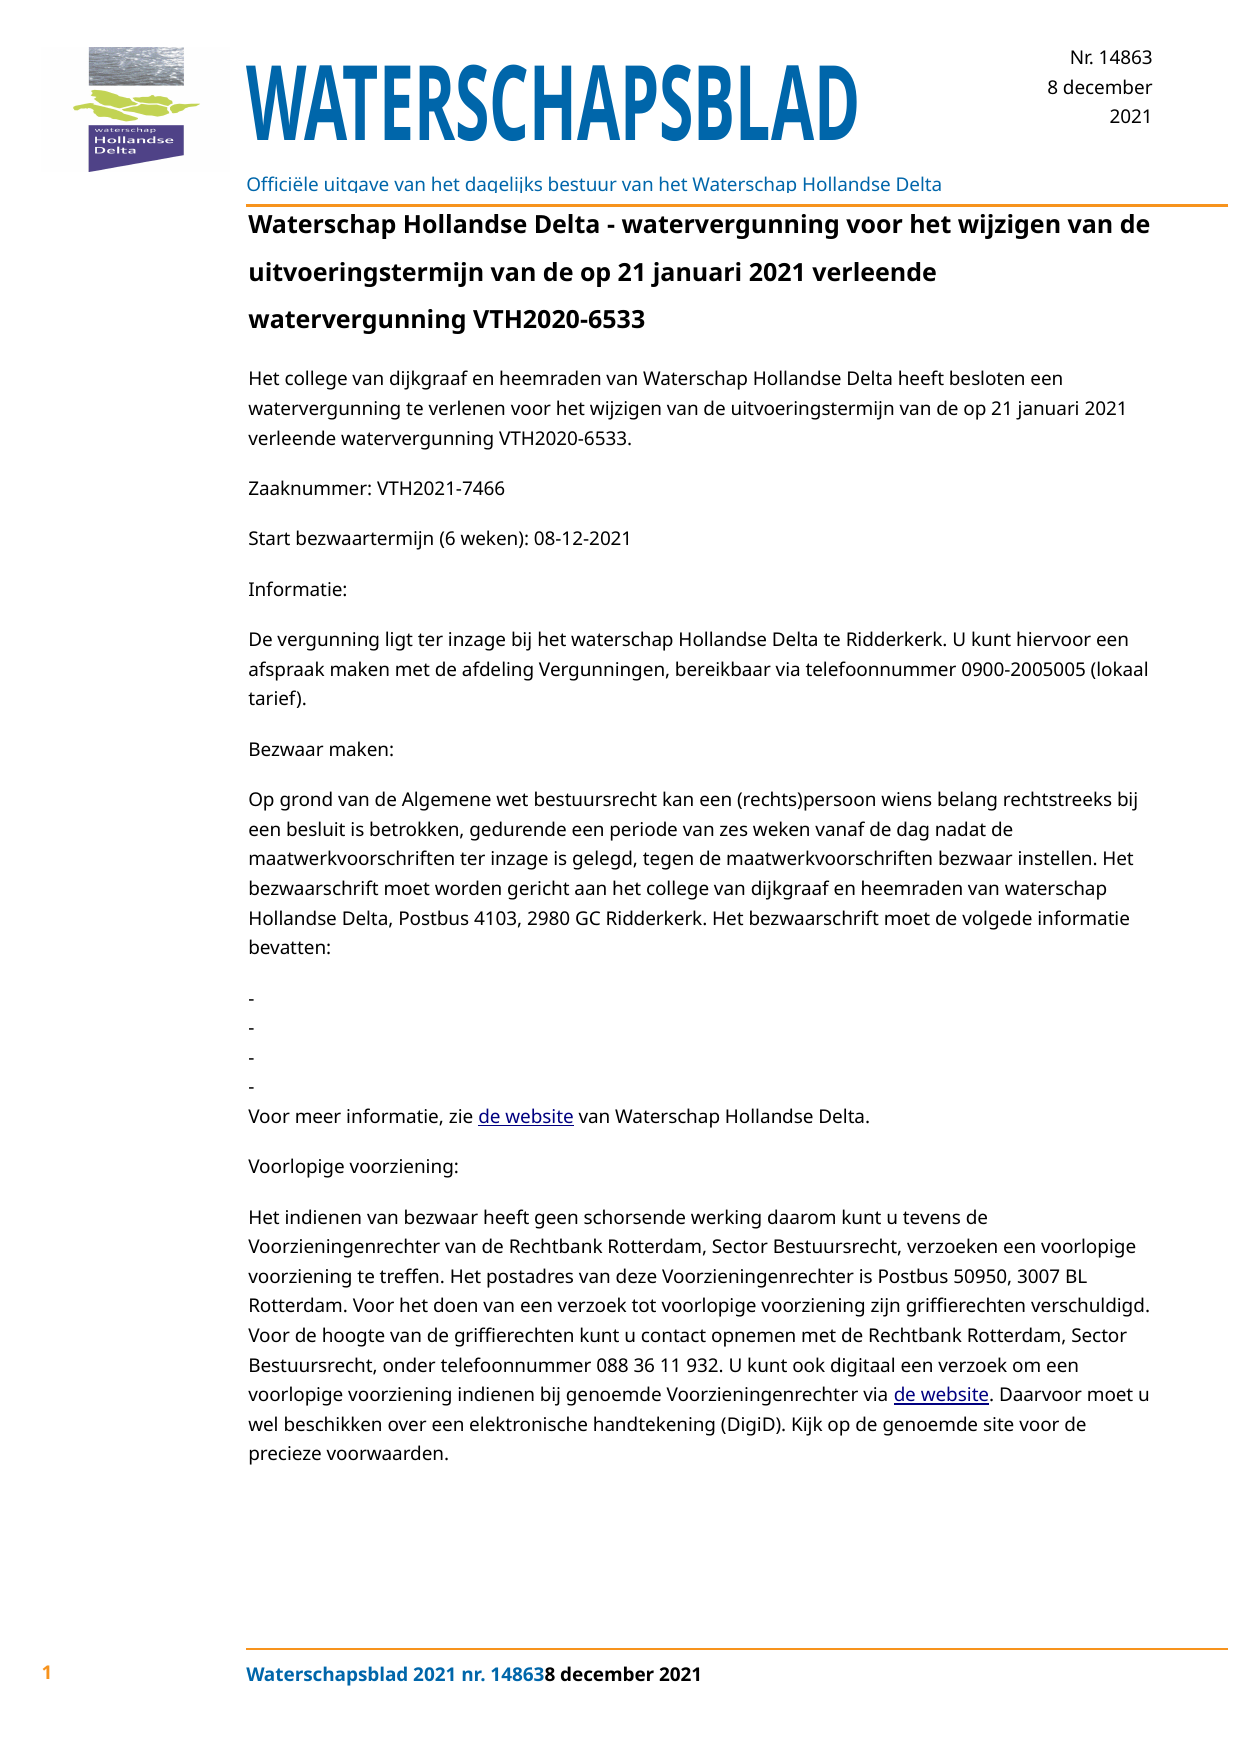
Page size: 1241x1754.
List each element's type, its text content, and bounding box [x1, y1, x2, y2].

text Voor meer informatie, zie de website van Waterschap Hollandse Delta. [248, 1103, 1152, 1129]
picture [41, 47, 231, 172]
text Start bezwaartermijn (6 weken): 08-12-2021 [248, 526, 1152, 551]
text Waterschap Hollandse Delta - watervergunning voor het wijzigen van de uitvoeringstermijn van de op 21 januari 2021 verleende watervergunning VTH2020-6533 [248, 207, 1152, 336]
text Het college van dijkgraaf en heemraden van Waterschap Hollandse Delta heeft besloten een watervergunning te verlenen voor het wijzigen van de uitvoeringstermijn van de op 21 januari 2021 verleende watervergunning VTH2020-6533. [248, 366, 1152, 450]
text Op grond van de Algemene wet bestuursrecht kan een (rechts)persoon wiens belang rechtstreeks bij een besluit is betrokken, gedurende een periode van zes weken vanaf de dag nadat de maatwerkvoorschriften ter inzage is gelegd, tegen de maatwerkvoorschriften bezwaar instellen. Het bezwaarschrift moet worden gericht aan het college van dijkgraaf en heemraden van waterschap Hollandse Delta, Postbus 4103, 2980 GC Ridderkerk. Het bezwaarschrift moet de volgede informatie bevatten: [248, 786, 1152, 960]
text De vergunning ligt ter inzage bij het waterschap Hollandse Delta te Ridderkerk. U kunt hiervoor een afspraak maken met de afdeling Vergunningen, bereikbaar via telefoonnummer 0900-2005005 (lokaal tarief). [248, 626, 1152, 711]
text Voorlopige voorziening: [248, 1153, 1152, 1179]
text Zaaknummer: VTH2021-7466 [248, 475, 1152, 501]
text Het indienen van bezwaar heeft geen schorsende werking daarom kunt u tevens de Voorzieningenrechter van de Rechtbank Rotterdam, Sector Bestuursrecht, verzoeken een voorlopige voorziening te treffen. Het postadres van deze Voorzieningenrechter is Postbus 50950, 3007 BL Rotterdam. Voor het doen van een verzoek tot voorlopige voorziening zijn griffierechten verschuldigd. Voor de hoogte van de griffierechten kunt u contact opnemen met de Rechtbank Rotterdam, Sector Bestuursrecht, onder telefoonnummer 088 36 11 932. U kunt ook digitaal een verzoek om een voorlopige voorziening indienen bij genoemde Voorzieningenrechter via de website. Daarvoor moet u wel beschikken over een elektronische handtekening (DigiD). Kijk op de genoemde site voor de precieze voorwaarden. [248, 1204, 1152, 1466]
text Informatie: [248, 576, 1152, 602]
text Bezwaar maken: [248, 736, 1152, 762]
